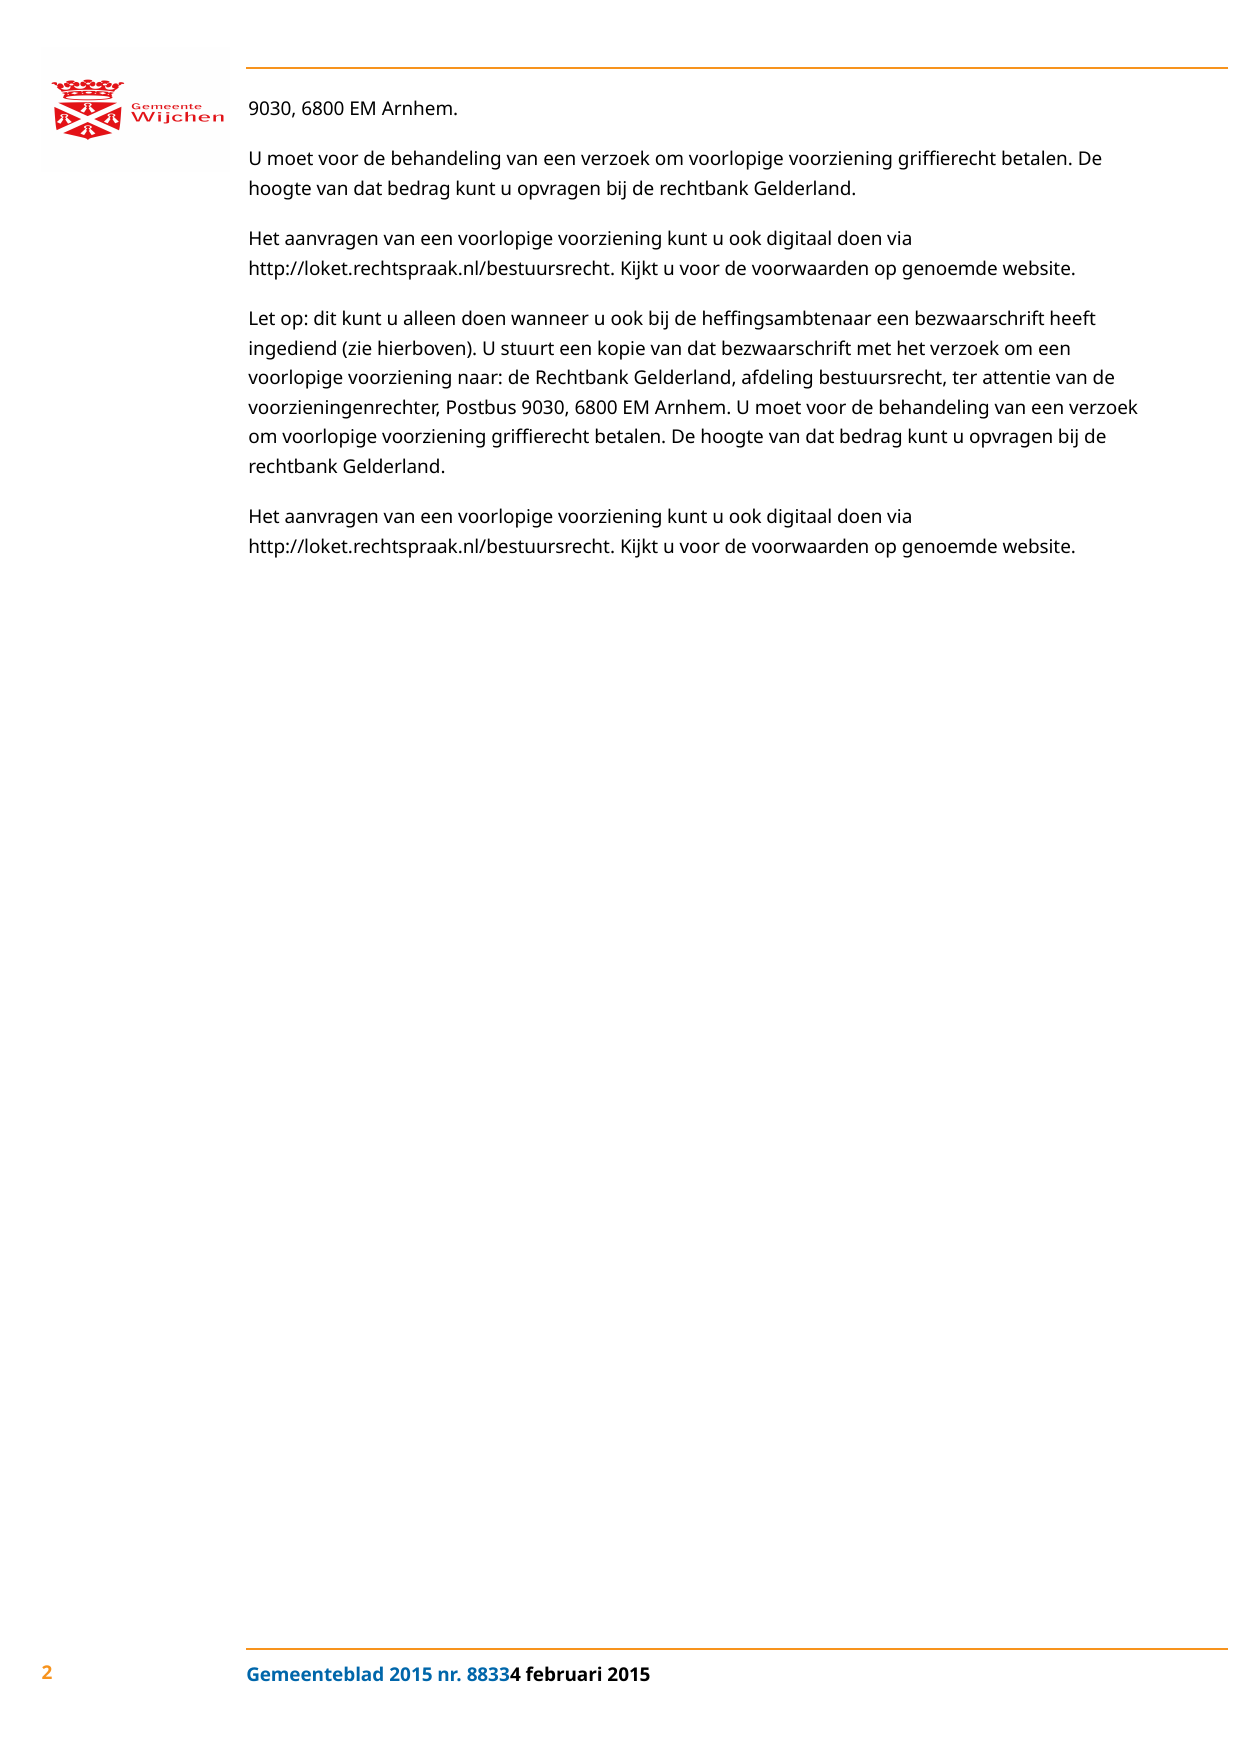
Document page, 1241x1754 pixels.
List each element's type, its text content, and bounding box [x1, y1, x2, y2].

text 9030, 6800 EM Arnhem. [248, 95, 1152, 121]
text U moet voor de behandeling van een verzoek om voorlopige voorziening griffierecht betalen. De hoogte van dat bedrag kunt u opvragen bij de rechtbank Gelderland. [248, 145, 1152, 201]
text Het aanvragen van een voorlopige voorziening kunt u ook digitaal doen via http://loket.rechtspraak.nl/bestuursrecht. Kijkt u voor de voorwaarden op genoemde website. [248, 503, 1152, 559]
picture [41, 47, 231, 172]
text Let op: dit kunt u alleen doen wanneer u ook bij de heffingsambtenaar een bezwaarschrift heeft ingediend (zie hierboven). U stuurt een kopie van dat bezwaarschrift met het verzoek om een voorlopige voorziening naar: de Rechtbank Gelderland, afdeling bestuursrecht, ter attentie van de voorzieningenrechter, Postbus 9030, 6800 EM Arnhem. U moet voor de behandeling van een verzoek om voorlopige voorziening griffierecht betalen. De hoogte van dat bedrag kunt u opvragen bij de rechtbank Gelderland. [248, 305, 1152, 479]
text Het aanvragen van een voorlopige voorziening kunt u ook digitaal doen via http://loket.rechtspraak.nl/bestuursrecht. Kijkt u voor de voorwaarden op genoemde website. [248, 225, 1152, 281]
